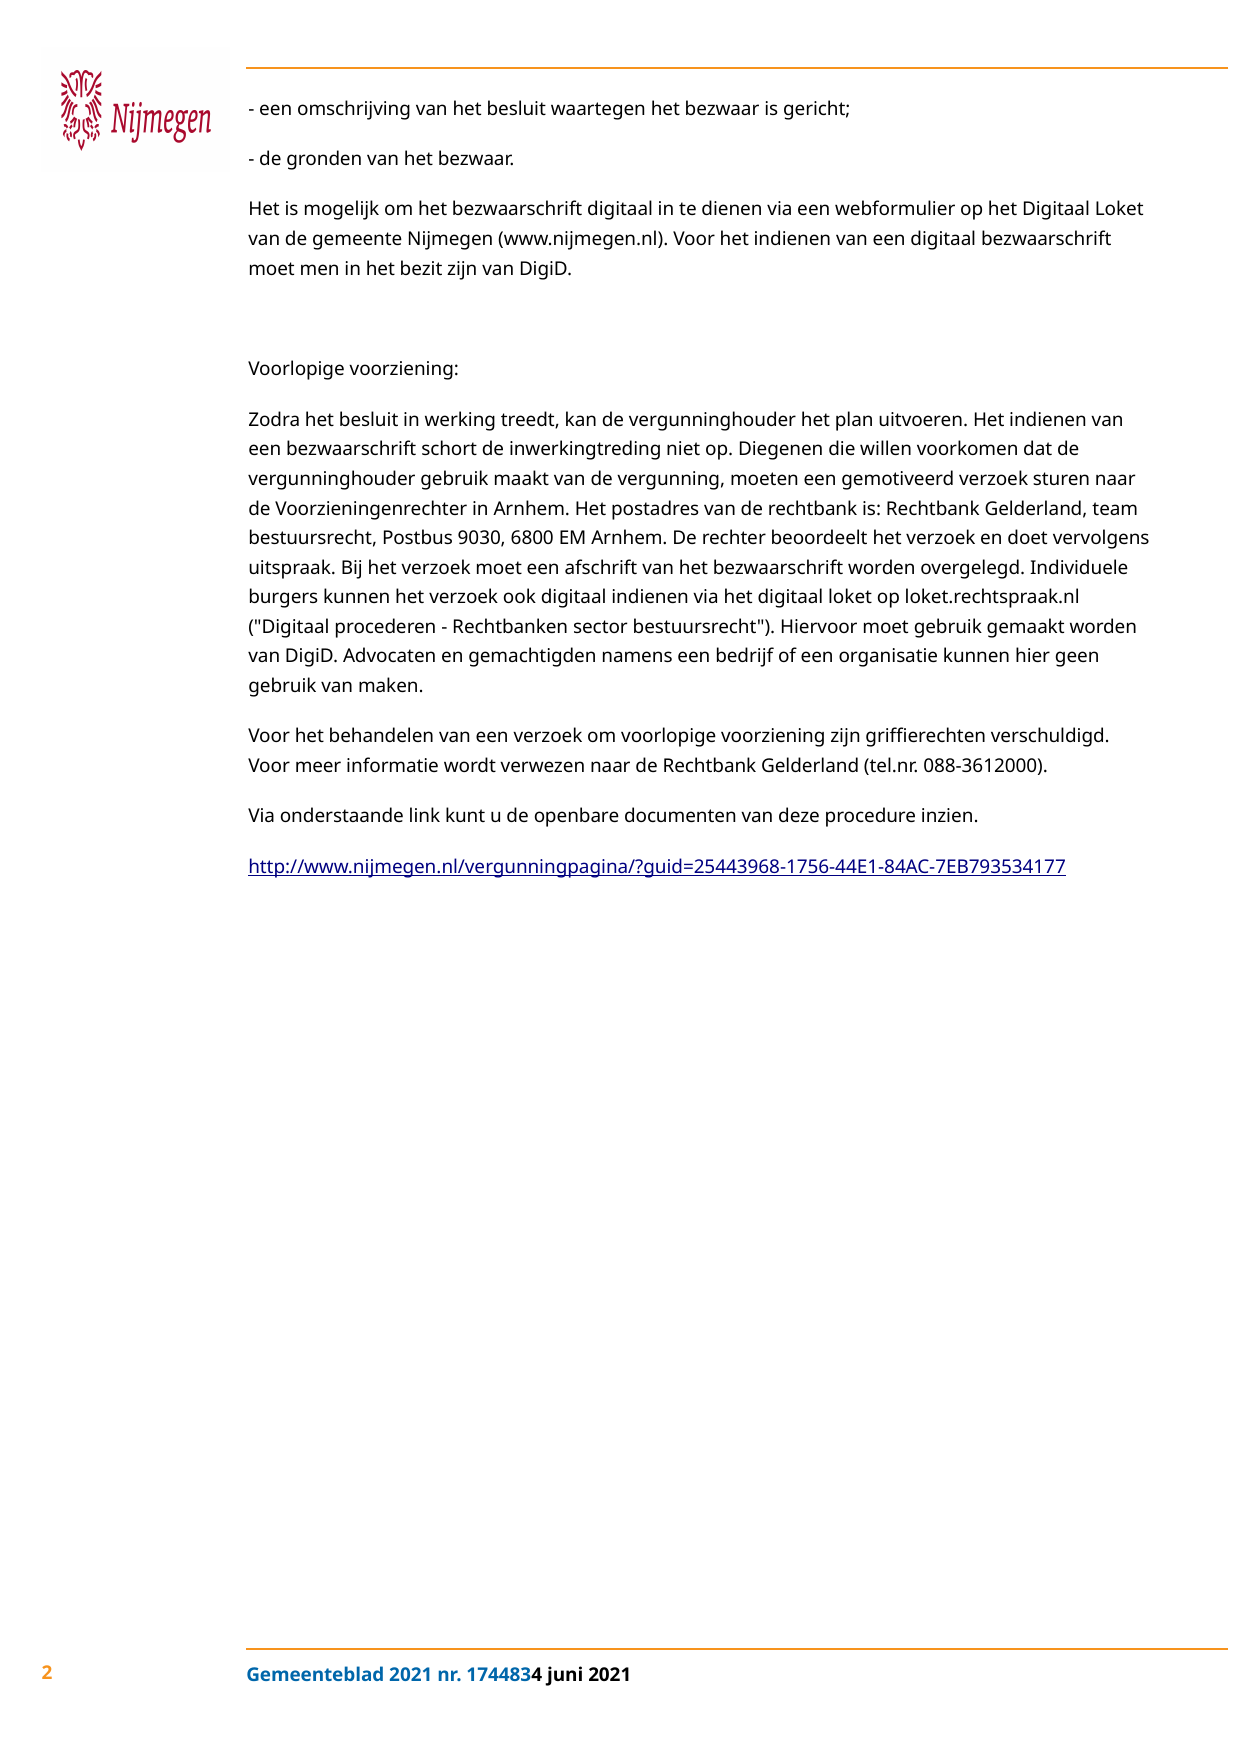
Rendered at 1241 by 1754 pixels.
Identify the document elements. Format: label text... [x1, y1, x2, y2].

picture [41, 47, 231, 172]
text http://www.nijmegen.nl/vergunningpagina/?guid=25443968-1756-44E1-84AC-7EB793534177 [248, 853, 1152, 879]
text - een omschrijving van het besluit waartegen het bezwaar is gericht; [248, 95, 1152, 121]
text Voor het behandelen van een verzoek om voorlopige voorziening zijn griffierechten verschuldigd. Voor meer informatie wordt verwezen naar de Rechtbank Gelderland (tel.nr. 088-3612000). [248, 723, 1152, 778]
text Het is mogelijk om het bezwaarschrift digitaal in te dienen via een webformulier op het Digitaal Loket van de gemeente Nijmegen (www.nijmegen.nl). Voor het indienen van een digitaal bezwaarschrift moet men in het bezit zijn van DigiD. [248, 196, 1152, 281]
text Voorlopige voorziening: [248, 356, 1152, 381]
text - de gronden van het bezwaar. [248, 145, 1152, 171]
text Zodra het besluit in werking treedt, kan de vergunninghouder het plan uitvoeren. Het indienen van een bezwaarschrift schort de inwerkingtreding niet op. Diegenen die willen voorkomen dat de vergunninghouder gebruik maakt van de vergunning, moeten een gemotiveerd verzoek sturen naar de Voorzieningenrechter in Arnhem. Het postadres van de rechtbank is: Rechtbank Gelderland, team bestuursrecht, Postbus 9030, 6800 EM Arnhem. De rechter beoordeelt het verzoek en doet vervolgens uitspraak. Bij het verzoek moet een afschrift van het bezwaarschrift worden overgelegd. Individuele burgers kunnen het verzoek ook digitaal indienen via het digitaal loket op loket.rechtspraak.nl ("Digitaal procederen - Rechtbanken sector bestuursrecht"). Hiervoor moet gebruik gemaakt worden van DigiD. Advocaten en gemachtigden namens een bedrijf of een organisatie kunnen hier geen gebruik van maken. [248, 406, 1152, 698]
text Via onderstaande link kunt u de openbare documenten van deze procedure inzien. [248, 803, 1152, 828]
